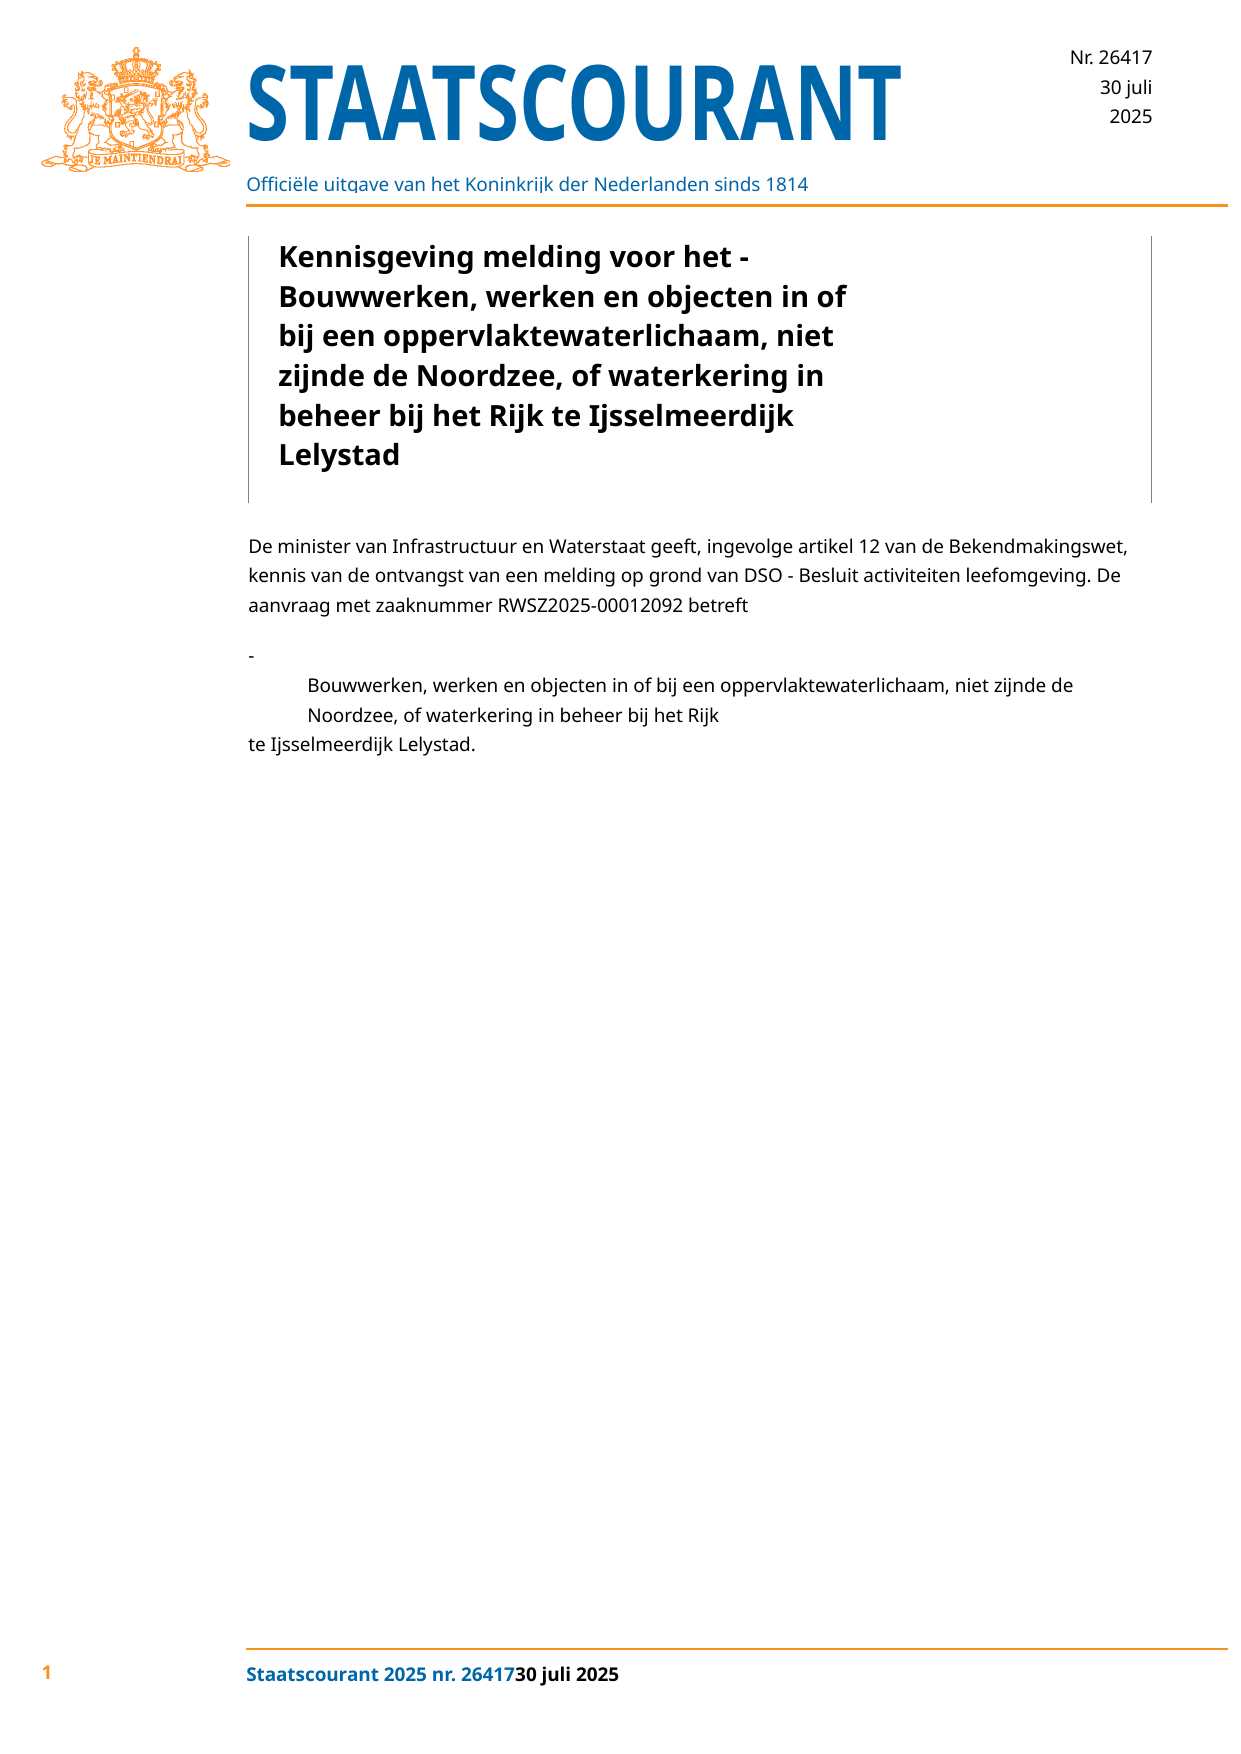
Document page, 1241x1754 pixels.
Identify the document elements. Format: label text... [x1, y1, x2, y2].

list Bouwwerken, werken en objecten in of bij een oppervlaktewaterlichaam, niet zijnde de Noordzee, of waterkering in beheer bij het Rijk [248, 672, 1152, 727]
table_header Kennisgeving melding voor het -Bouwwerken, werken en objecten in of bij een oppervlaktewaterlichaam, niet zijnde de Noordzee, of waterkering in beheer bij het Rijk te Ijsselmeerdijk Lelystad [249, 236, 850, 503]
table_header [850, 414, 1151, 503]
picture [912, 236, 1090, 414]
table_header [850, 236, 912, 413]
picture [41, 47, 231, 172]
table_header [1090, 236, 1151, 413]
text De minister van Infrastructuur en Waterstaat geeft, ingevolge artikel 12 van de Bekendmakingswet, kennis van de ontvangst van een melding op grond van DSO - Besluit activiteiten leefomgeving. De aanvraag met zaaknummer RWSZ2025-00012092 betreft [248, 533, 1152, 618]
text te Ijsselmeerdijk Lelystad. [248, 731, 1152, 757]
